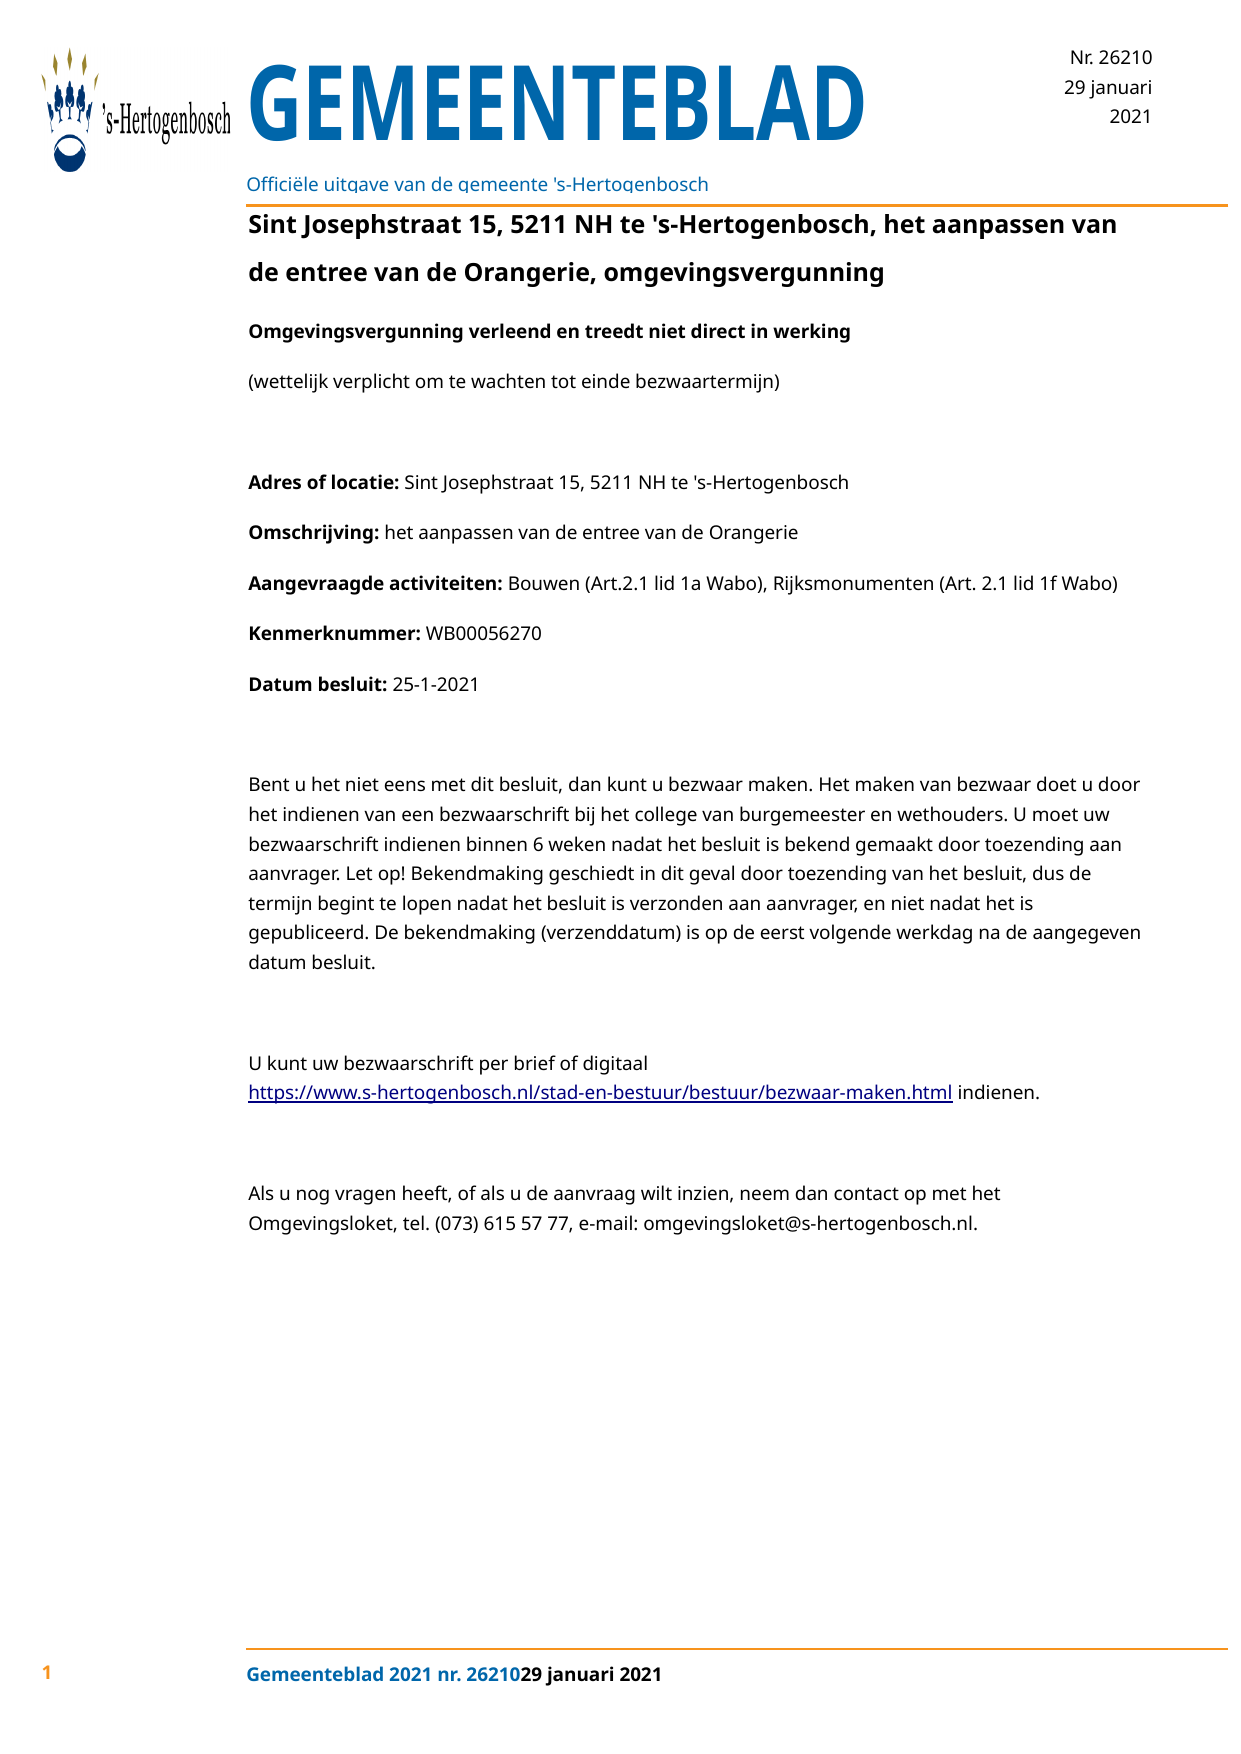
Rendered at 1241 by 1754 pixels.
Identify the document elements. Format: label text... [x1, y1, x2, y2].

text Bent u het niet eens met dit besluit, dan kunt u bezwaar maken. Het maken van bezwaar doet u door het indienen van een bezwaarschrift bij het college van burgemeester en wethouders. U moet uw bezwaarschrift indienen binnen 6 weken nadat het besluit is bekend gemaakt door toezending aan aanvrager. Let op! Bekendmaking geschiedt in dit geval door toezending van het besluit, dus de termijn begint te lopen nadat het besluit is verzonden aan aanvrager, en niet nadat het is gepubliceerd. De bekendmaking (verzenddatum) is op de eerst volgende werkdag na de aangegeven datum besluit. [248, 772, 1152, 975]
text Kenmerknummer: WB00056270 [248, 620, 1152, 646]
text Sint Josephstraat 15, 5211 NH te 's-Hertogenbosch, het aanpassen van de entree van de Orangerie, omgevingsvergunning [248, 207, 1152, 288]
text Omschrijving: het aanpassen van de entree van de Orangerie [248, 519, 1152, 545]
text Als u nog vragen heeft, of als u de aanvraag wilt inzien, neem dan contact op met het Omgevingsloket, tel. (073) 615 57 77, e-mail: omgevingsloket@s-hertogenbosch.nl. [248, 1180, 1152, 1236]
picture [41, 47, 231, 172]
text U kunt uw bezwaarschrift per brief of digitaal https://www.s-hertogenbosch.nl/stad-en-bestuur/bestuur/bezwaar-maken.html indienen. [248, 1050, 1152, 1105]
text Adres of locatie: Sint Josephstraat 15, 5211 NH te 's-Hertogenbosch [248, 469, 1152, 495]
text Omgevingsvergunning verleend en treedt niet direct in werking [248, 318, 1152, 344]
text Aangevraagde activiteiten: Bouwen (Art.2.1 lid 1a Wabo), Rijksmonumenten (Art. 2.1 lid 1f Wabo) [248, 570, 1152, 596]
text (wettelijk verplicht om te wachten tot einde bezwaartermijn) [248, 368, 1152, 394]
text Datum besluit: 25-1-2021 [248, 671, 1152, 697]
